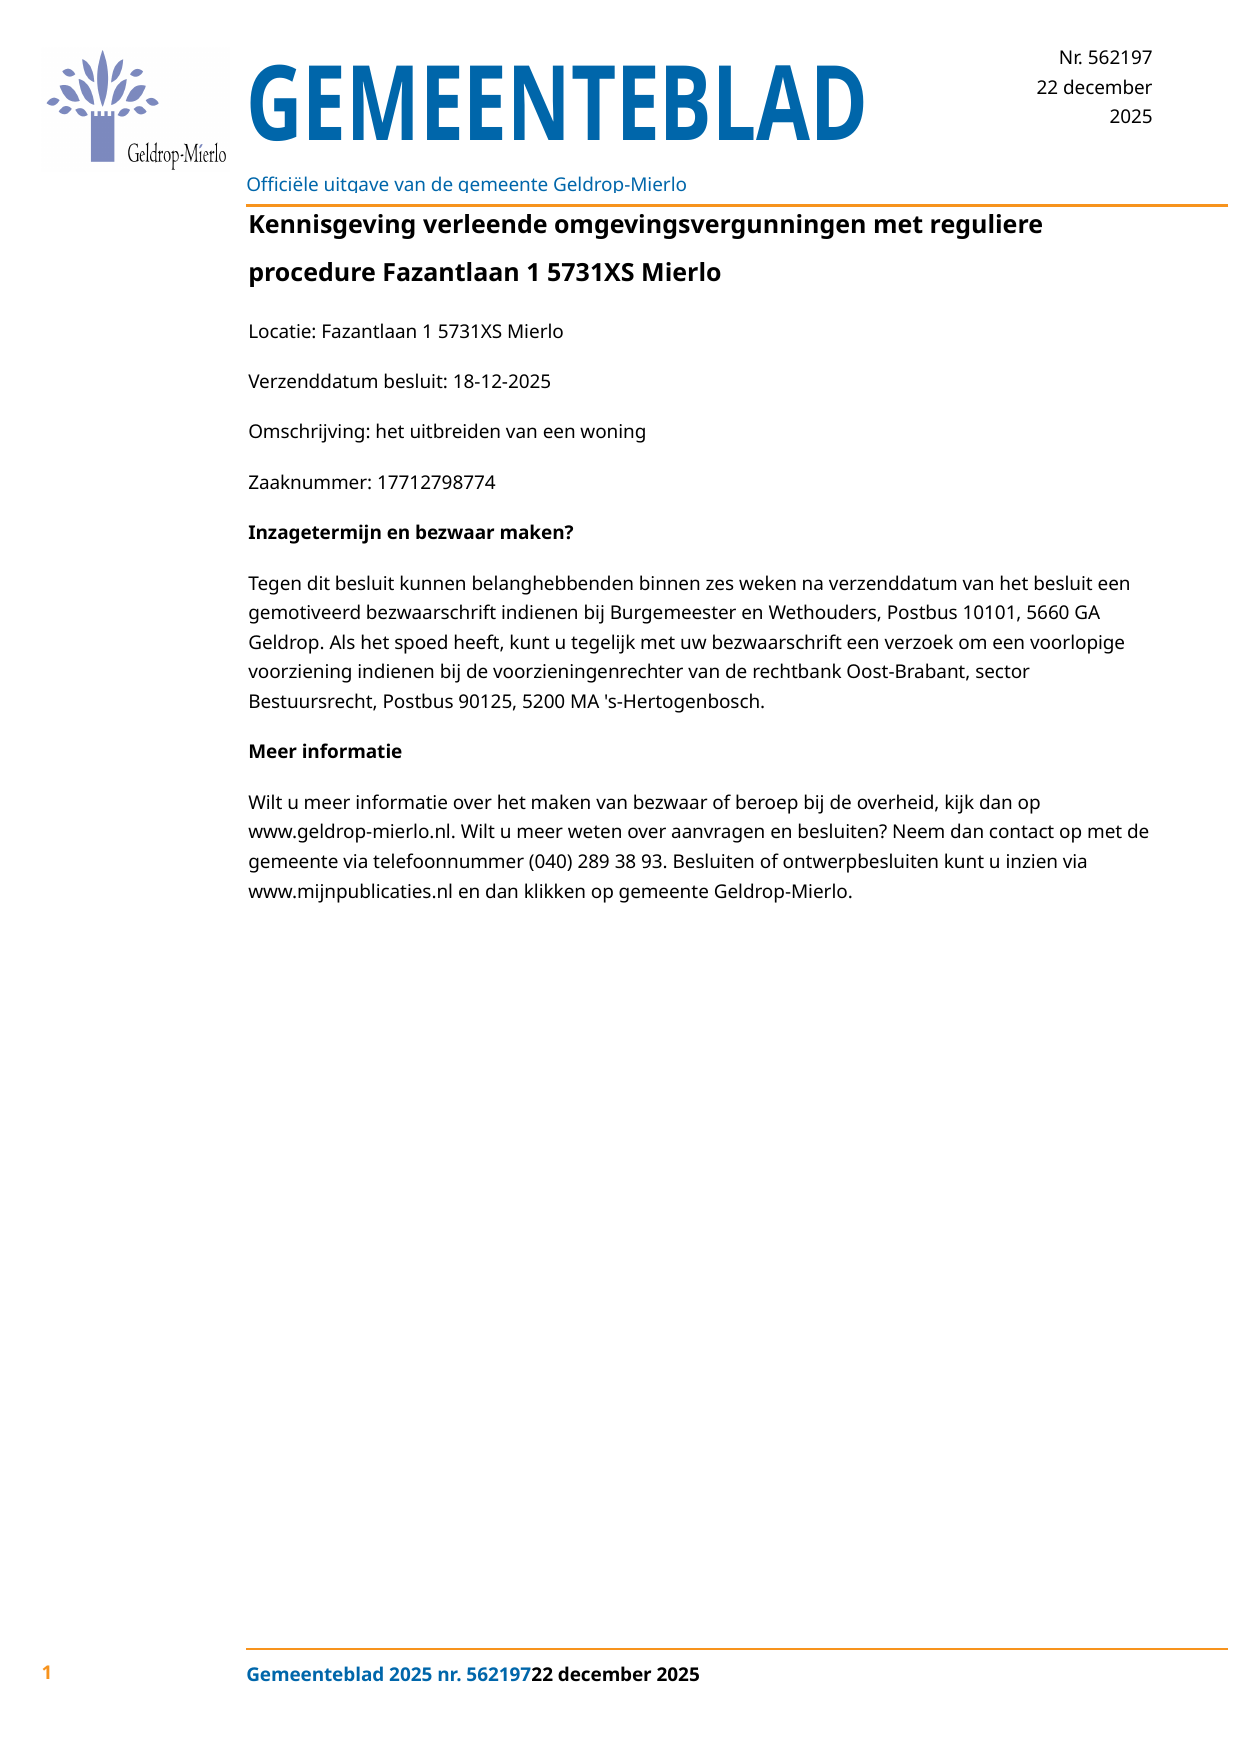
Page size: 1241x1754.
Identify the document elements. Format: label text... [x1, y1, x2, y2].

text Zaaknummer: 17712798774 [248, 469, 1152, 495]
text Locatie: Fazantlaan 1 5731XS Mierlo [248, 318, 1152, 344]
text Omschrijving: het uitbreiden van een woning [248, 419, 1152, 444]
text Kennisgeving verleende omgevingsvergunningen met reguliere procedure Fazantlaan 1 5731XS Mierlo [248, 207, 1152, 288]
text Verzenddatum besluit: 18-12-2025 [248, 368, 1152, 394]
picture [41, 47, 231, 172]
text Inzagetermijn en bezwaar maken? [248, 519, 1152, 545]
text Tegen dit besluit kunnen belanghebbenden binnen zes weken na verzenddatum van het besluit een gemotiveerd bezwaarschrift indienen bij Burgemeester en Wethouders, Postbus 10101, 5660 GA Geldrop. Als het spoed heeft, kunt u tegelijk met uw bezwaarschrift een verzoek om een voorlopige voorziening indienen bij de voorzieningenrechter van de rechtbank Oost-Brabant, sector Bestuursrecht, Postbus 90125, 5200 MA 's-Hertogenbosch. [248, 570, 1152, 714]
text Wilt u meer informatie over het maken van bezwaar of beroep bij de overheid, kijk dan op www.geldrop-mierlo.nl. Wilt u meer weten over aanvragen en besluiten? Neem dan contact op met de gemeente via telefoonnummer (040) 289 38 93. Besluiten of ontwerpbesluiten kunt u inzien via www.mijnpublicaties.nl en dan klikken op gemeente Geldrop-Mierlo. [248, 789, 1152, 904]
text Meer informatie [248, 739, 1152, 764]
